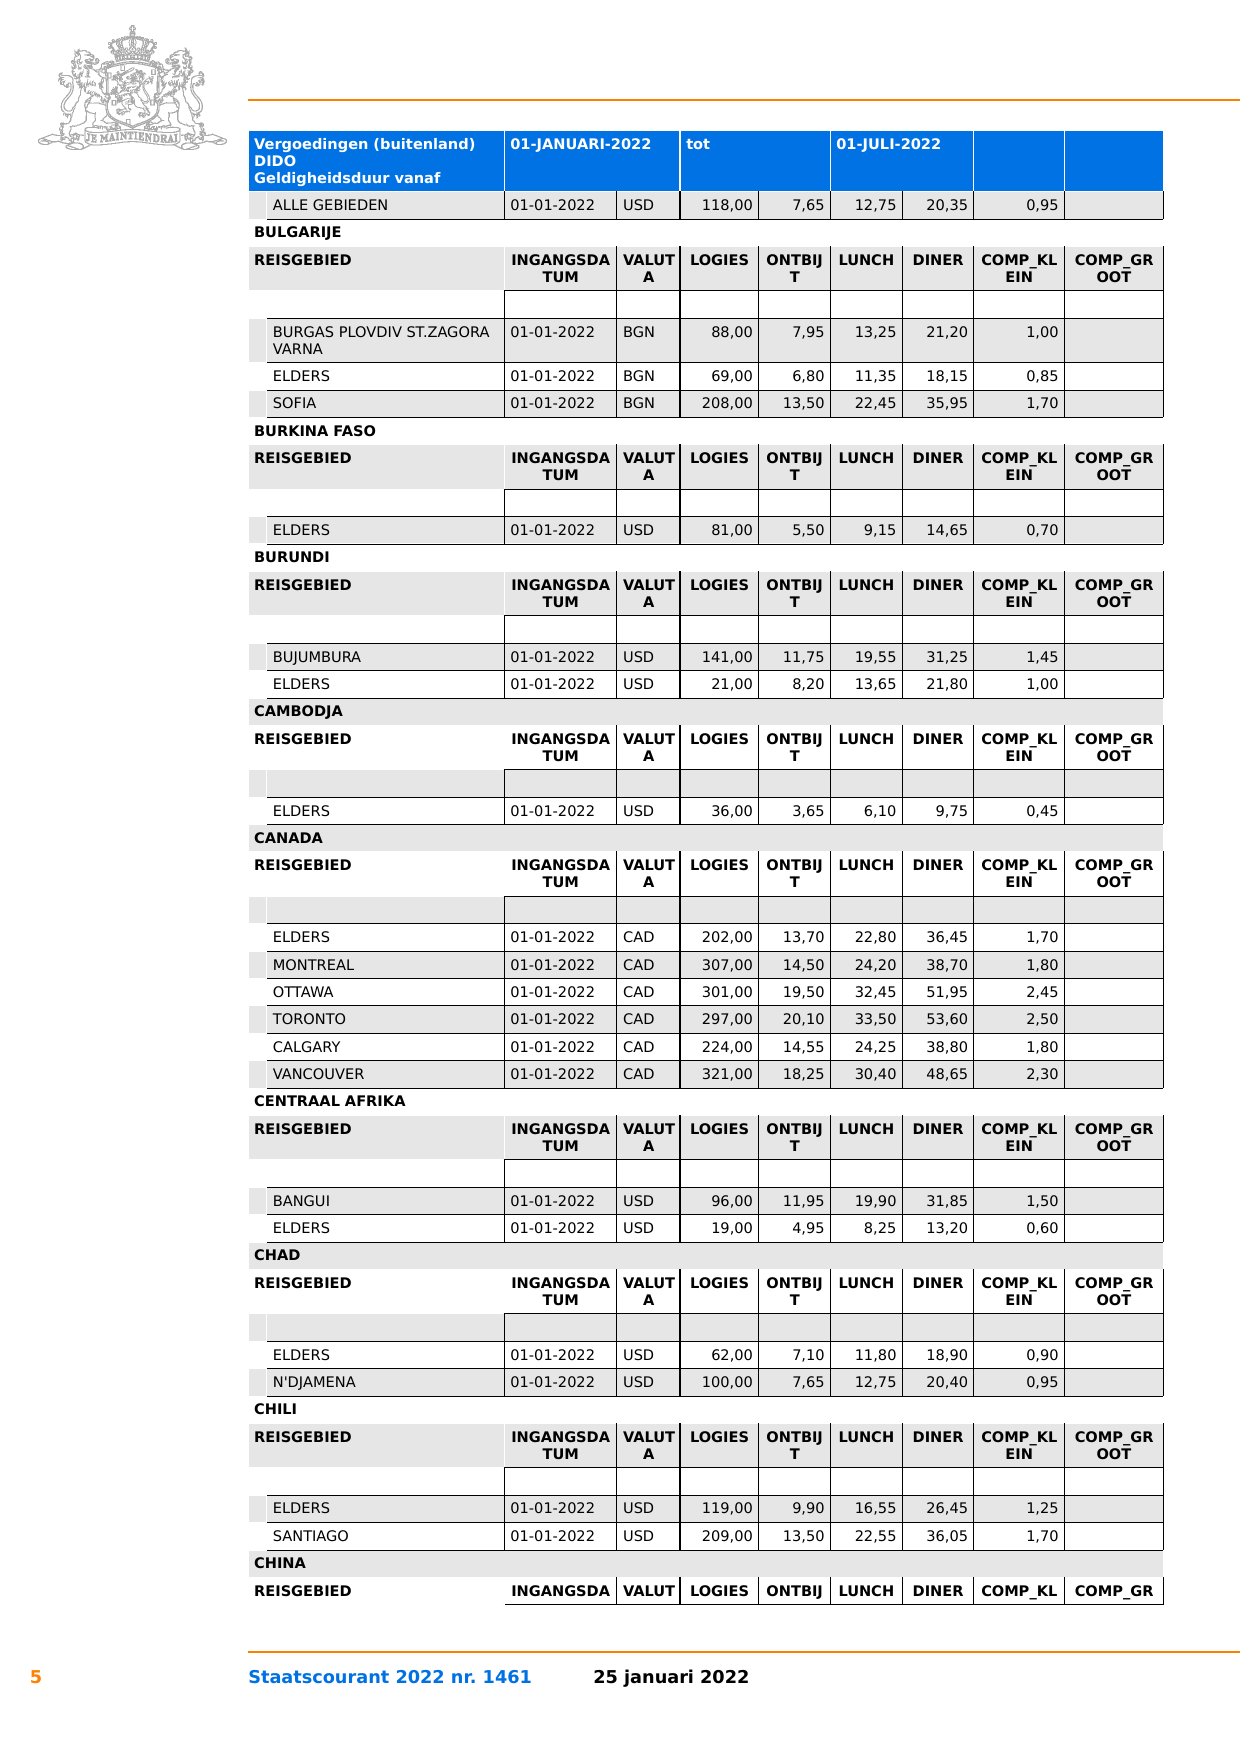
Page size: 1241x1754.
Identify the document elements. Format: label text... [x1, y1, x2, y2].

table_cell [267, 1468, 504, 1495]
table_cell [1065, 1006, 1163, 1033]
table_cell 0,45 [974, 798, 1064, 824]
table_cell USD [617, 1496, 679, 1522]
table_cell [249, 291, 266, 318]
table_cell CHILI [249, 1397, 1163, 1423]
table_cell 01-01-2022 [505, 924, 616, 951]
table_cell BURGAS PLOVDIV ST.ZAGORA VARNA [267, 319, 504, 362]
table_cell REISGEBIED [249, 572, 504, 615]
table_cell [1065, 490, 1163, 516]
table_cell [267, 490, 504, 516]
table_cell [1065, 1034, 1163, 1060]
table_cell 01-01-2022 [505, 798, 616, 824]
table_cell [831, 291, 902, 318]
table_cell [505, 1468, 616, 1495]
table_cell COMP_KLEIN [974, 1270, 1064, 1313]
table_cell 1,80 [974, 952, 1064, 978]
table_cell [267, 1160, 504, 1187]
table_cell REISGEBIED [249, 445, 504, 489]
table_cell [617, 616, 679, 643]
table_cell [903, 1160, 973, 1187]
table_cell 88,00 [681, 319, 758, 362]
table_cell [1065, 192, 1163, 219]
table_cell 224,00 [681, 1034, 758, 1060]
table_header 01-JANUARI-2022 [505, 131, 679, 191]
table_cell [249, 644, 266, 670]
table_cell ONTBIJT [759, 445, 830, 489]
table_cell [505, 291, 616, 318]
table_cell 2,50 [974, 1006, 1064, 1033]
table_cell CAD [617, 924, 679, 951]
table_cell [1065, 798, 1163, 824]
table_cell 18,25 [759, 1061, 830, 1088]
table_cell 53,60 [903, 1006, 973, 1033]
table_cell [617, 490, 679, 516]
table_cell [759, 490, 830, 516]
table_cell [903, 1314, 973, 1341]
table_cell VALUT [617, 1578, 679, 1604]
table_cell VALUTA [617, 572, 679, 615]
table_cell BULGARIJE [249, 220, 1163, 246]
table_cell 01-01-2022 [505, 644, 616, 670]
table_cell 33,50 [831, 1006, 902, 1033]
table_cell 18,90 [903, 1342, 973, 1368]
table_cell [505, 1160, 616, 1187]
table_cell INGANGSDATUM [505, 1270, 616, 1313]
table_cell USD [617, 1342, 679, 1368]
table_cell 26,45 [903, 1496, 973, 1522]
table_cell ALLE GEBIEDEN [267, 192, 504, 219]
table_cell 208,00 [681, 391, 758, 417]
table_cell 19,55 [831, 644, 902, 670]
table_cell USD [617, 1188, 679, 1214]
table_cell COMP_GROOT [1065, 572, 1163, 615]
table_cell [617, 1160, 679, 1187]
table_cell 01-01-2022 [505, 1215, 616, 1242]
table_cell 9,15 [831, 517, 902, 543]
table_cell [249, 1369, 266, 1396]
table_cell 01-01-2022 [505, 1188, 616, 1214]
table_cell 01-01-2022 [505, 192, 616, 219]
table_cell LOGIES [681, 247, 758, 290]
table_cell [974, 616, 1064, 643]
table_cell [249, 1034, 266, 1060]
table_cell 141,00 [681, 644, 758, 670]
table_cell ELDERS [267, 363, 504, 389]
table_cell [681, 1160, 758, 1187]
table_cell 1,70 [974, 924, 1064, 951]
table_cell COMP_GROOT [1065, 247, 1163, 290]
table_cell [249, 924, 266, 951]
table_cell 0,95 [974, 1369, 1064, 1396]
table_cell DINER [903, 572, 973, 615]
table_cell LUNCH [831, 1424, 902, 1467]
table_cell [249, 798, 266, 824]
table_cell USD [617, 798, 679, 824]
table_cell [249, 1342, 266, 1368]
table_cell SOFIA [267, 391, 504, 417]
table_cell 0,70 [974, 517, 1064, 543]
picture [38, 25, 227, 150]
table_cell [974, 490, 1064, 516]
table_cell 21,80 [903, 671, 973, 697]
table_cell 01-01-2022 [505, 1342, 616, 1368]
table_cell [249, 1061, 266, 1088]
table_cell [974, 1160, 1064, 1187]
table_cell [1065, 1215, 1163, 1242]
table_cell 35,95 [903, 391, 973, 417]
table_cell [617, 291, 679, 318]
table_cell [759, 616, 830, 643]
table_cell USD [617, 517, 679, 543]
table_cell [831, 1468, 902, 1495]
table_cell 31,25 [903, 644, 973, 670]
table_cell VALUTA [617, 1270, 679, 1313]
table_cell 13,25 [831, 319, 902, 362]
table_cell ONTBIJT [759, 247, 830, 290]
table_cell [1065, 979, 1163, 1005]
table_cell DINER [903, 726, 973, 769]
table_cell 13,70 [759, 924, 830, 951]
table_cell INGANGSDATUM [505, 1116, 616, 1159]
table_cell [681, 1314, 758, 1341]
table_cell ELDERS [267, 1215, 504, 1242]
table_cell 13,50 [759, 391, 830, 417]
table_cell [759, 291, 830, 318]
table_cell COMP_KLEIN [974, 1116, 1064, 1159]
table_cell [759, 1468, 830, 1495]
table_cell [1065, 616, 1163, 643]
table_cell VALUTA [617, 1424, 679, 1467]
table_cell 31,85 [903, 1188, 973, 1214]
table_cell [249, 1523, 266, 1549]
table_cell 8,25 [831, 1215, 902, 1242]
table_cell [1065, 1314, 1163, 1341]
table_cell 36,45 [903, 924, 973, 951]
table_cell [249, 1496, 266, 1522]
table_cell [249, 671, 266, 697]
table_cell LOGIES [681, 726, 758, 769]
table_cell [267, 616, 504, 643]
table_cell 22,80 [831, 924, 902, 951]
table_cell [1065, 770, 1163, 797]
table_cell [831, 490, 902, 516]
table_cell VALUTA [617, 445, 679, 489]
table_cell CAMBODJA [249, 699, 1163, 725]
table_cell [249, 517, 266, 543]
table_cell LOGIES [681, 1270, 758, 1313]
table_cell MONTREAL [267, 952, 504, 978]
table_cell 11,80 [831, 1342, 902, 1368]
table_cell BGN [617, 319, 679, 362]
table_cell INGANGSDATUM [505, 572, 616, 615]
table_cell [1065, 391, 1163, 417]
table_cell [903, 490, 973, 516]
table_cell 30,40 [831, 1061, 902, 1088]
table_cell ELDERS [267, 924, 504, 951]
table_cell INGANGSDA [505, 1578, 616, 1604]
table_cell 12,75 [831, 1369, 902, 1396]
table_cell CHINA [249, 1551, 1163, 1577]
table_cell [681, 291, 758, 318]
table_cell 6,80 [759, 363, 830, 389]
table_cell 7,65 [759, 1369, 830, 1396]
table_cell USD [617, 671, 679, 697]
table_cell 14,55 [759, 1034, 830, 1060]
table_cell [617, 1468, 679, 1495]
table_cell COMP_KLEIN [974, 726, 1064, 769]
table_cell 01-01-2022 [505, 1006, 616, 1033]
table_cell 301,00 [681, 979, 758, 1005]
table_cell 01-01-2022 [505, 952, 616, 978]
table_cell ONTBIJ [759, 1578, 830, 1604]
table_header tot [681, 131, 830, 191]
table_cell [249, 616, 266, 643]
table_cell 12,75 [831, 192, 902, 219]
table_cell DINER [903, 1270, 973, 1313]
table_cell DINER [903, 1578, 973, 1604]
table_cell REISGEBIED [249, 1424, 504, 1467]
table_cell [1065, 1369, 1163, 1396]
table_cell CAD [617, 979, 679, 1005]
table_cell ONTBIJT [759, 1424, 830, 1467]
table_cell [1065, 952, 1163, 978]
table_cell ELDERS [267, 671, 504, 697]
table_cell [617, 897, 679, 923]
table_cell COMP_KLEIN [974, 572, 1064, 615]
table_cell [759, 770, 830, 797]
table_cell [759, 897, 830, 923]
table_cell [1065, 924, 1163, 951]
table_cell [681, 1468, 758, 1495]
table_cell 21,20 [903, 319, 973, 362]
table_cell SANTIAGO [267, 1523, 504, 1549]
table_cell LUNCH [831, 572, 902, 615]
table_cell [249, 391, 266, 417]
table_cell 1,00 [974, 319, 1064, 362]
table_cell 0,95 [974, 192, 1064, 219]
table_cell [1065, 644, 1163, 670]
table_cell LUNCH [831, 1578, 902, 1604]
table_cell [974, 291, 1064, 318]
table_cell BURUNDI [249, 545, 1163, 571]
table_cell 119,00 [681, 1496, 758, 1522]
table_cell [903, 291, 973, 318]
table_cell ELDERS [267, 517, 504, 543]
table_cell CAD [617, 1061, 679, 1088]
table_cell 01-01-2022 [505, 319, 616, 362]
table_cell [831, 1314, 902, 1341]
table_cell INGANGSDATUM [505, 247, 616, 290]
table_cell LOGIES [681, 1116, 758, 1159]
table_cell COMP_GR [1065, 1578, 1163, 1604]
table_cell [831, 616, 902, 643]
table_cell CHAD [249, 1243, 1163, 1269]
table_cell N'DJAMENA [267, 1369, 504, 1396]
table_cell [1065, 897, 1163, 923]
table_cell ONTBIJT [759, 572, 830, 615]
table_cell CANADA [249, 825, 1163, 851]
table_cell REISGEBIED [249, 853, 504, 896]
table_cell COMP_GROOT [1065, 853, 1163, 896]
table_cell 69,00 [681, 363, 758, 389]
table_cell COMP_KLEIN [974, 247, 1064, 290]
table_cell BGN [617, 363, 679, 389]
table_cell REISGEBIED [249, 1270, 504, 1313]
table_cell VANCOUVER [267, 1061, 504, 1088]
table_cell LOGIES [681, 853, 758, 896]
table_cell 01-01-2022 [505, 671, 616, 697]
table_cell [1065, 1188, 1163, 1214]
table_cell 118,00 [681, 192, 758, 219]
table_cell DINER [903, 853, 973, 896]
table_cell 19,50 [759, 979, 830, 1005]
table_cell BGN [617, 391, 679, 417]
table_cell [903, 616, 973, 643]
table_cell 100,00 [681, 1369, 758, 1396]
table_cell [681, 897, 758, 923]
table_cell REISGEBIED [249, 1578, 504, 1604]
table_cell 297,00 [681, 1006, 758, 1033]
table_cell [249, 1314, 266, 1341]
table_cell REISGEBIED [249, 247, 504, 290]
table_cell DINER [903, 445, 973, 489]
table_cell 24,20 [831, 952, 902, 978]
table_cell [249, 770, 266, 797]
table_cell 209,00 [681, 1523, 758, 1549]
table_cell [1065, 1342, 1163, 1368]
table_cell BANGUI [267, 1188, 504, 1214]
table_cell [249, 1006, 266, 1033]
table_cell COMP_KLEIN [974, 1424, 1064, 1467]
table_cell BURKINA FASO [249, 418, 1163, 444]
table_cell 3,65 [759, 798, 830, 824]
table_cell LOGIES [681, 445, 758, 489]
table_cell [974, 770, 1064, 797]
table_cell [681, 770, 758, 797]
table_cell 202,00 [681, 924, 758, 951]
table_cell COMP_GROOT [1065, 445, 1163, 489]
table_cell 11,95 [759, 1188, 830, 1214]
table_cell DINER [903, 1116, 973, 1159]
table_cell [505, 490, 616, 516]
table_cell DINER [903, 247, 973, 290]
table_cell COMP_KLEIN [974, 853, 1064, 896]
table_cell 01-01-2022 [505, 979, 616, 1005]
table_cell 01-01-2022 [505, 1369, 616, 1396]
table_cell 2,45 [974, 979, 1064, 1005]
table_cell [249, 363, 266, 389]
table_cell 01-01-2022 [505, 1034, 616, 1060]
table_cell 01-01-2022 [505, 363, 616, 389]
table_cell 20,35 [903, 192, 973, 219]
table_cell DINER [903, 1424, 973, 1467]
table_cell [759, 1314, 830, 1341]
table_cell LUNCH [831, 1116, 902, 1159]
table_cell 13,65 [831, 671, 902, 697]
table_cell LOGIES [681, 1424, 758, 1467]
table_cell ONTBIJT [759, 1270, 830, 1313]
table_cell INGANGSDATUM [505, 726, 616, 769]
table_cell USD [617, 1369, 679, 1396]
table_cell CALGARY [267, 1034, 504, 1060]
table_cell 8,20 [759, 671, 830, 697]
table_cell 22,55 [831, 1523, 902, 1549]
table_cell 32,45 [831, 979, 902, 1005]
table_cell 96,00 [681, 1188, 758, 1214]
table_cell [249, 1188, 266, 1214]
table_cell 1,70 [974, 391, 1064, 417]
table_cell [617, 770, 679, 797]
table_cell 0,85 [974, 363, 1064, 389]
table_cell [267, 291, 504, 318]
table_cell [249, 192, 266, 219]
table_cell [267, 1314, 504, 1341]
table_cell COMP_GROOT [1065, 726, 1163, 769]
table_cell [831, 897, 902, 923]
table_cell 6,10 [831, 798, 902, 824]
table_cell 13,50 [759, 1523, 830, 1549]
table_cell [759, 1160, 830, 1187]
table_cell [1065, 363, 1163, 389]
table_cell 11,75 [759, 644, 830, 670]
table_cell [505, 1314, 616, 1341]
table_cell 2,30 [974, 1061, 1064, 1088]
table_cell [831, 770, 902, 797]
table_cell [249, 490, 266, 516]
table_cell 0,60 [974, 1215, 1064, 1242]
table_header Vergoedingen (buitenland) DIDO Geldigheidsduur vanaf [249, 131, 504, 191]
table_cell [505, 616, 616, 643]
table_cell [249, 1468, 266, 1495]
table_cell VALUTA [617, 1116, 679, 1159]
table_cell 1,25 [974, 1496, 1064, 1522]
table_cell COMP_GROOT [1065, 1270, 1163, 1313]
table_cell 01-01-2022 [505, 1061, 616, 1088]
table_cell 13,20 [903, 1215, 973, 1242]
table_cell [249, 319, 266, 362]
table_cell ONTBIJT [759, 853, 830, 896]
table_cell ELDERS [267, 798, 504, 824]
table_cell 1,70 [974, 1523, 1064, 1549]
table_cell [1065, 517, 1163, 543]
table_cell 48,65 [903, 1061, 973, 1088]
table_cell 51,95 [903, 979, 973, 1005]
table_cell 14,65 [903, 517, 973, 543]
table_cell [681, 616, 758, 643]
table_cell [1065, 671, 1163, 697]
table_cell [1065, 1061, 1163, 1088]
table_cell 01-01-2022 [505, 1523, 616, 1549]
table_cell LUNCH [831, 726, 902, 769]
table_cell COMP_GROOT [1065, 1424, 1163, 1467]
table_cell [974, 1314, 1064, 1341]
table_cell 4,95 [759, 1215, 830, 1242]
table_cell INGANGSDATUM [505, 853, 616, 896]
table_cell INGANGSDATUM [505, 445, 616, 489]
table_cell [1065, 1523, 1163, 1549]
table_cell OTTAWA [267, 979, 504, 1005]
table_cell [974, 897, 1064, 923]
table_cell 1,50 [974, 1188, 1064, 1214]
table_cell [903, 770, 973, 797]
table_cell INGANGSDATUM [505, 1424, 616, 1467]
table_cell [249, 979, 266, 1005]
table_cell 16,55 [831, 1496, 902, 1522]
table_cell 7,65 [759, 192, 830, 219]
table_cell [249, 1215, 266, 1242]
table_cell 1,00 [974, 671, 1064, 697]
table_cell 01-01-2022 [505, 517, 616, 543]
table_cell [267, 897, 504, 923]
table_cell [249, 1160, 266, 1187]
table_cell COMP_KL [974, 1578, 1064, 1604]
table_cell 9,75 [903, 798, 973, 824]
table_cell [505, 897, 616, 923]
table_cell CAD [617, 952, 679, 978]
table_cell 38,80 [903, 1034, 973, 1060]
table_cell [505, 770, 616, 797]
table_cell 19,90 [831, 1188, 902, 1214]
table_cell USD [617, 1523, 679, 1549]
table_cell LOGIES [681, 572, 758, 615]
table_cell 7,95 [759, 319, 830, 362]
table_cell [617, 1314, 679, 1341]
table_cell 24,25 [831, 1034, 902, 1060]
table_cell ONTBIJT [759, 1116, 830, 1159]
table_cell [974, 1468, 1064, 1495]
table_cell 307,00 [681, 952, 758, 978]
table_cell COMP_GROOT [1065, 1116, 1163, 1159]
table_cell LOGIES [681, 1578, 758, 1604]
table_cell [1065, 319, 1163, 362]
table_cell [249, 897, 266, 923]
table_header [1065, 131, 1163, 191]
table_cell REISGEBIED [249, 1116, 504, 1159]
table_cell 21,00 [681, 671, 758, 697]
table_cell USD [617, 1215, 679, 1242]
table_header [974, 131, 1064, 191]
table_cell 62,00 [681, 1342, 758, 1368]
table_cell ELDERS [267, 1342, 504, 1368]
table_cell 7,10 [759, 1342, 830, 1368]
table_cell 5,50 [759, 517, 830, 543]
table_cell 01-01-2022 [505, 391, 616, 417]
table_cell 36,05 [903, 1523, 973, 1549]
table_cell 20,10 [759, 1006, 830, 1033]
table_cell LUNCH [831, 247, 902, 290]
table_cell [249, 952, 266, 978]
table_cell 321,00 [681, 1061, 758, 1088]
table_header 01-JULI-2022 [831, 131, 973, 191]
table_cell BUJUMBURA [267, 644, 504, 670]
table_cell VALUTA [617, 247, 679, 290]
table_cell VALUTA [617, 853, 679, 896]
table_cell USD [617, 644, 679, 670]
table_cell LUNCH [831, 853, 902, 896]
table_cell [267, 770, 504, 797]
table_cell [1065, 1160, 1163, 1187]
table_cell [903, 1468, 973, 1495]
table_cell 36,00 [681, 798, 758, 824]
table_cell 11,35 [831, 363, 902, 389]
table_cell [681, 490, 758, 516]
table_cell VALUTA [617, 726, 679, 769]
table_cell [831, 1160, 902, 1187]
table_cell 18,15 [903, 363, 973, 389]
table_cell 20,40 [903, 1369, 973, 1396]
table_cell [1065, 1496, 1163, 1522]
table_cell CAD [617, 1006, 679, 1033]
table_cell CENTRAAL AFRIKA [249, 1089, 1163, 1115]
table_cell 1,80 [974, 1034, 1064, 1060]
table_cell LUNCH [831, 1270, 902, 1313]
table_cell 1,45 [974, 644, 1064, 670]
table_cell 0,90 [974, 1342, 1064, 1368]
table_cell LUNCH [831, 445, 902, 489]
table_cell CAD [617, 1034, 679, 1060]
table_cell USD [617, 192, 679, 219]
table_cell [1065, 1468, 1163, 1495]
table_cell REISGEBIED [249, 726, 504, 769]
table_cell ONTBIJT [759, 726, 830, 769]
table_cell 9,90 [759, 1496, 830, 1522]
table_cell 22,45 [831, 391, 902, 417]
table_cell 19,00 [681, 1215, 758, 1242]
table_cell 38,70 [903, 952, 973, 978]
table_cell TORONTO [267, 1006, 504, 1033]
table_cell 14,50 [759, 952, 830, 978]
table_cell [1065, 291, 1163, 318]
table_cell 01-01-2022 [505, 1496, 616, 1522]
table_cell [903, 897, 973, 923]
table_cell 81,00 [681, 517, 758, 543]
table_cell COMP_KLEIN [974, 445, 1064, 489]
table_cell ELDERS [267, 1496, 504, 1522]
